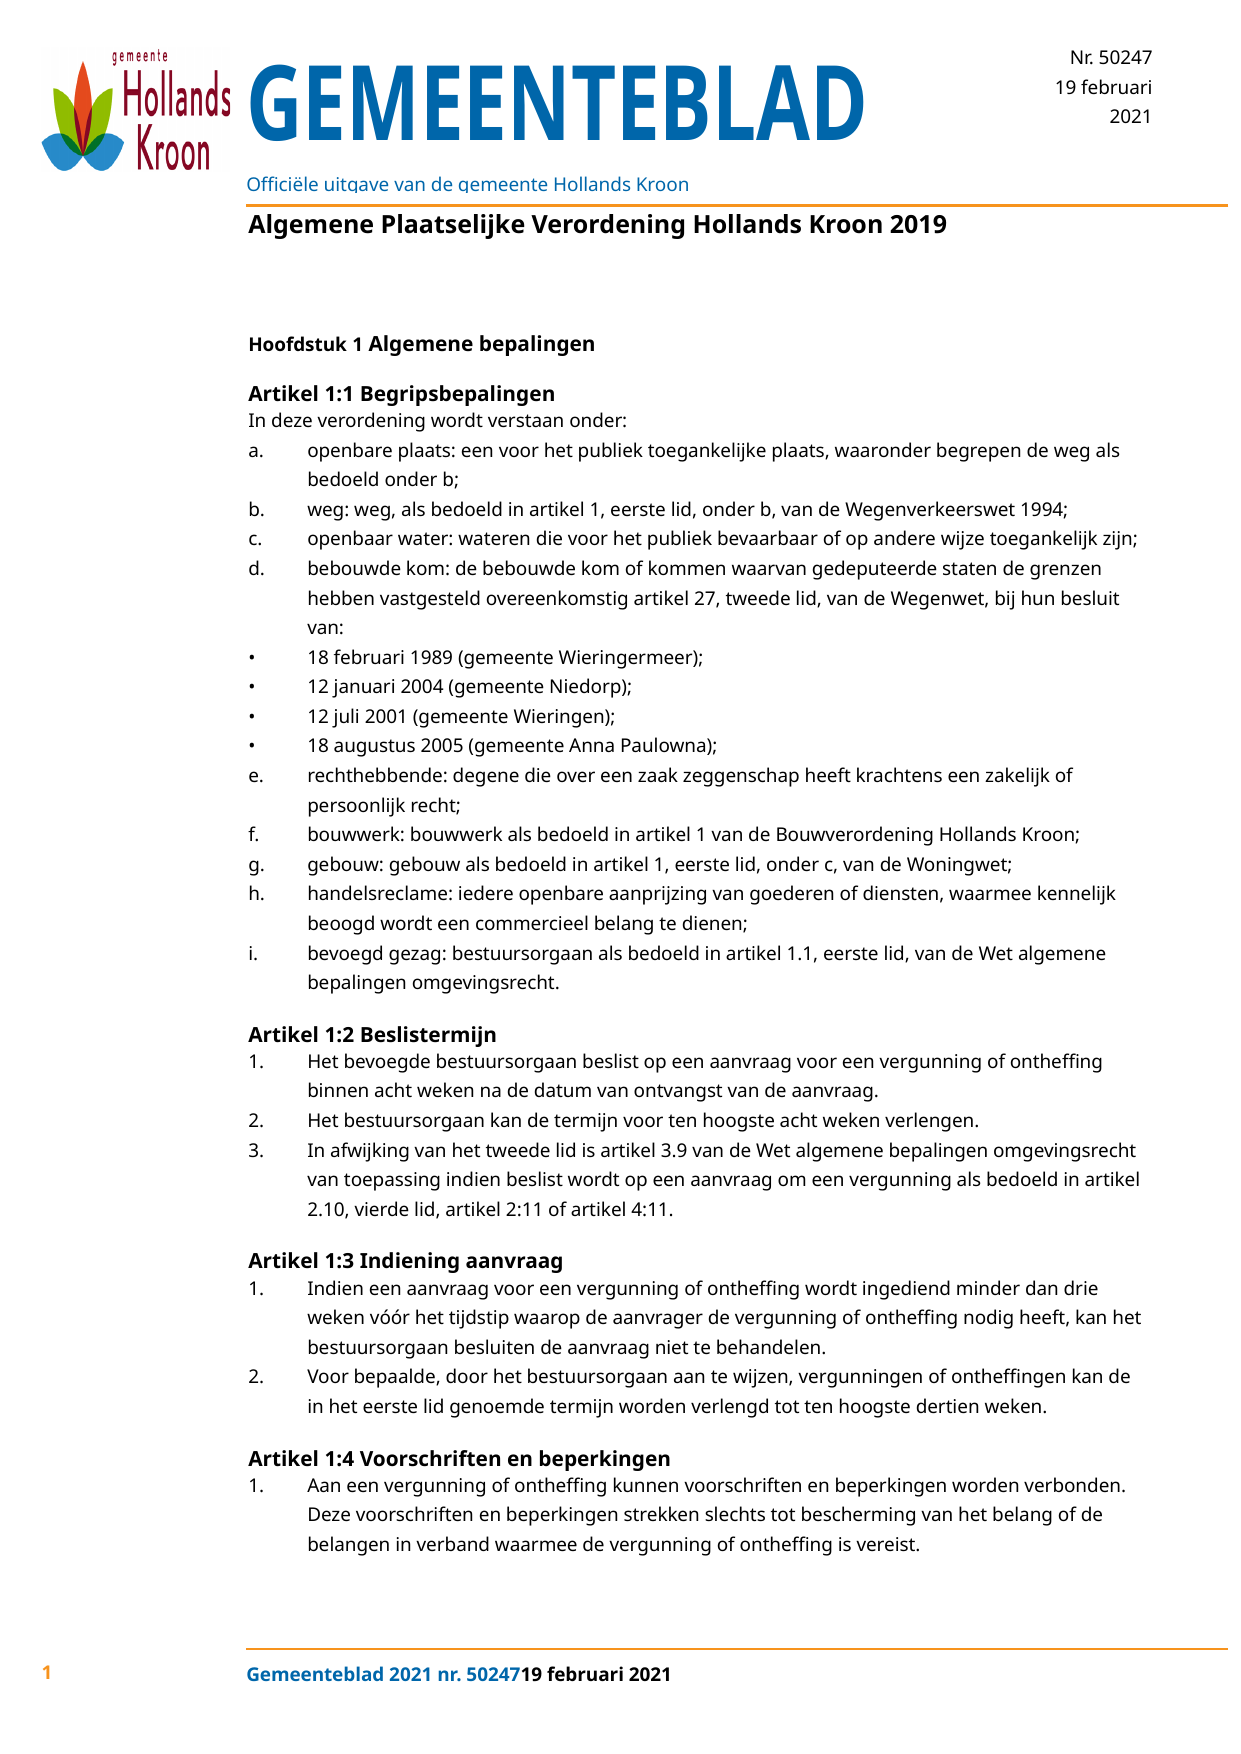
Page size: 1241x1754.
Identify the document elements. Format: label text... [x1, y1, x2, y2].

list Aan een vergunning of ontheffing kunnen voorschriften en beperkingen worden verbonden. Deze voorschriften en beperkingen strekken slechts tot bescherming van het belang of de belangen in verband waarmee de vergunning of ontheffing is vereist. [248, 1472, 1152, 1557]
list Indien een aanvraag voor een vergunning of ontheffing wordt ingediend minder dan drie weken vóór het tijdstip waarop de aanvrager de vergunning of ontheffing nodig heeft, kan het bestuursorgaan besluiten de aanvraag niet te behandelen. [248, 1275, 1152, 1360]
list 12 januari 2004 (gemeente Niedorp); [248, 673, 1152, 699]
picture [41, 47, 231, 172]
list bouwwerk: bouwwerk als bedoeld in artikel 1 van de Bouwverordening Hollands Kroon; [248, 821, 1152, 847]
list handelsreclame: iedere openbare aanprijzing van goederen of diensten, waarmee kennelijk beoogd wordt een commercieel belang te dienen; [248, 881, 1152, 936]
list weg: weg, als bedoeld in artikel 1, eerste lid, onder b, van de Wegenverkeerswet 1994; [248, 496, 1152, 522]
list 18 augustus 2005 (gemeente Anna Paulowna); [248, 733, 1152, 758]
text Algemene Plaatselijke Verordening Hollands Kroon 2019 [248, 207, 1152, 241]
text Artikel 1:4 Voorschriften en beperkingen [248, 1444, 1152, 1472]
list bebouwde kom: de bebouwde kom of kommen waarvan gedeputeerde staten de grenzen hebben vastgesteld overeenkomstig artikel 27, tweede lid, van de Wegenwet, bij hun besluit van: [248, 555, 1152, 640]
list bevoegd gezag: bestuursorgaan als bedoeld in artikel 1.1, eerste lid, van de Wet algemene bepalingen omgevingsrecht. [248, 940, 1152, 995]
list openbaar water: wateren die voor het publiek bevaarbaar of op andere wijze toegankelijk zijn; [248, 526, 1152, 551]
text Artikel 1:2 Beslistermijn [248, 1020, 1152, 1048]
text Artikel 1:3 Indiening aanvraag [248, 1246, 1152, 1275]
text Hoofdstuk 1 Algemene bepalingen [248, 329, 1152, 358]
text In deze verordening wordt verstaan onder: [248, 407, 1152, 433]
list openbare plaats: een voor het publiek toegankelijke plaats, waaronder begrepen de weg als bedoeld onder b; [248, 437, 1152, 492]
list Voor bepaalde, door het bestuursorgaan aan te wijzen, vergunningen of ontheffingen kan de in het eerste lid genoemde termijn worden verlengd tot ten hoogste dertien weken. [248, 1364, 1152, 1419]
text Artikel 1:1 Begripsbepalingen [248, 379, 1152, 407]
list gebouw: gebouw als bedoeld in artikel 1, eerste lid, onder c, van de Woningwet; [248, 851, 1152, 877]
list Het bestuursorgaan kan de termijn voor ten hoogste acht weken verlengen. [248, 1107, 1152, 1133]
list In afwijking van het tweede lid is artikel 3.9 van de Wet algemene bepalingen omgevingsrecht van toepassing indien beslist wordt op een aanvraag om een vergunning als bedoeld in artikel 2.10, vierde lid, artikel 2:11 of artikel 4:11. [248, 1137, 1152, 1222]
list Het bevoegde bestuursorgaan beslist op een aanvraag voor een vergunning of ontheffing binnen acht weken na de datum van ontvangst van de aanvraag. [248, 1048, 1152, 1103]
list 18 februari 1989 (gemeente Wieringermeer); [248, 644, 1152, 669]
list 12 juli 2001 (gemeente Wieringen); [248, 703, 1152, 729]
list rechthebbende: degene die over een zaak zeggenschap heeft krachtens een zakelijk of persoonlijk recht; [248, 762, 1152, 817]
